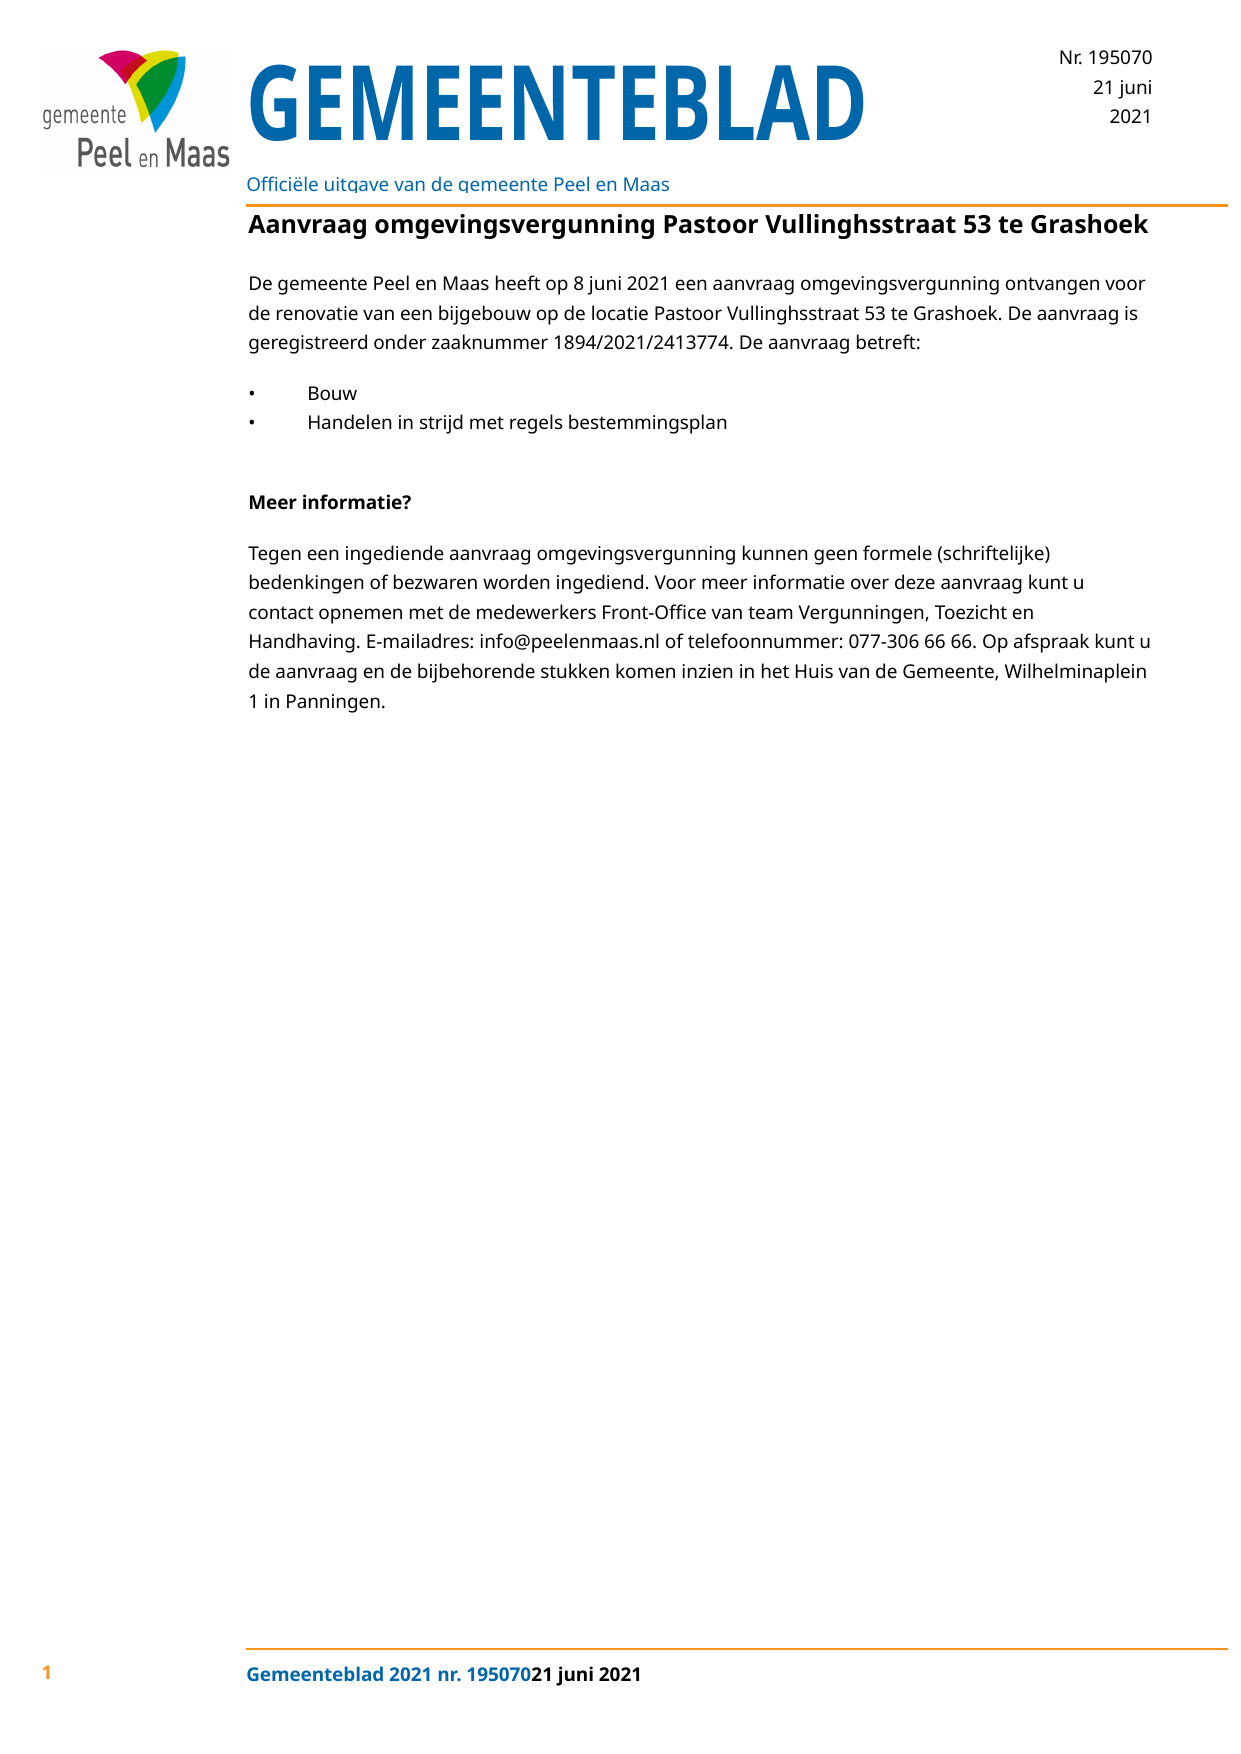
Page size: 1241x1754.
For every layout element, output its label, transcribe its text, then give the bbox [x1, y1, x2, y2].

list Bouw [248, 380, 1152, 406]
text Meer informatie? [248, 489, 1152, 515]
text Tegen een ingediende aanvraag omgevingsvergunning kunnen geen formele (schriftelijke) bedenkingen of bezwaren worden ingediend. Voor meer informatie over deze aanvraag kunt u contact opnemen met de medewerkers Front-Office van team Vergunningen, Toezicht en Handhaving. E-mailadres: info@peelenmaas.nl of telefoonnummer: 077-306 66 66. Op afspraak kunt u de aanvraag en de bijbehorende stukken komen inzien in het Huis van de Gemeente, Wilhelminaplein 1 in Panningen. [248, 540, 1152, 713]
text Aanvraag omgevingsvergunning Pastoor Vullinghsstraat 53 te Grashoek [248, 207, 1152, 241]
list Handelen in strijd met regels bestemmingsplan [248, 409, 1152, 435]
picture [41, 47, 231, 172]
text De gemeente Peel en Maas heeft op 8 juni 2021 een aanvraag omgevingsvergunning ontvangen voor de renovatie van een bijgebouw op de locatie Pastoor Vullinghsstraat 53 te Grashoek. De aanvraag is geregistreerd onder zaaknummer 1894/2021/2413774. De aanvraag betreft: [248, 270, 1152, 355]
